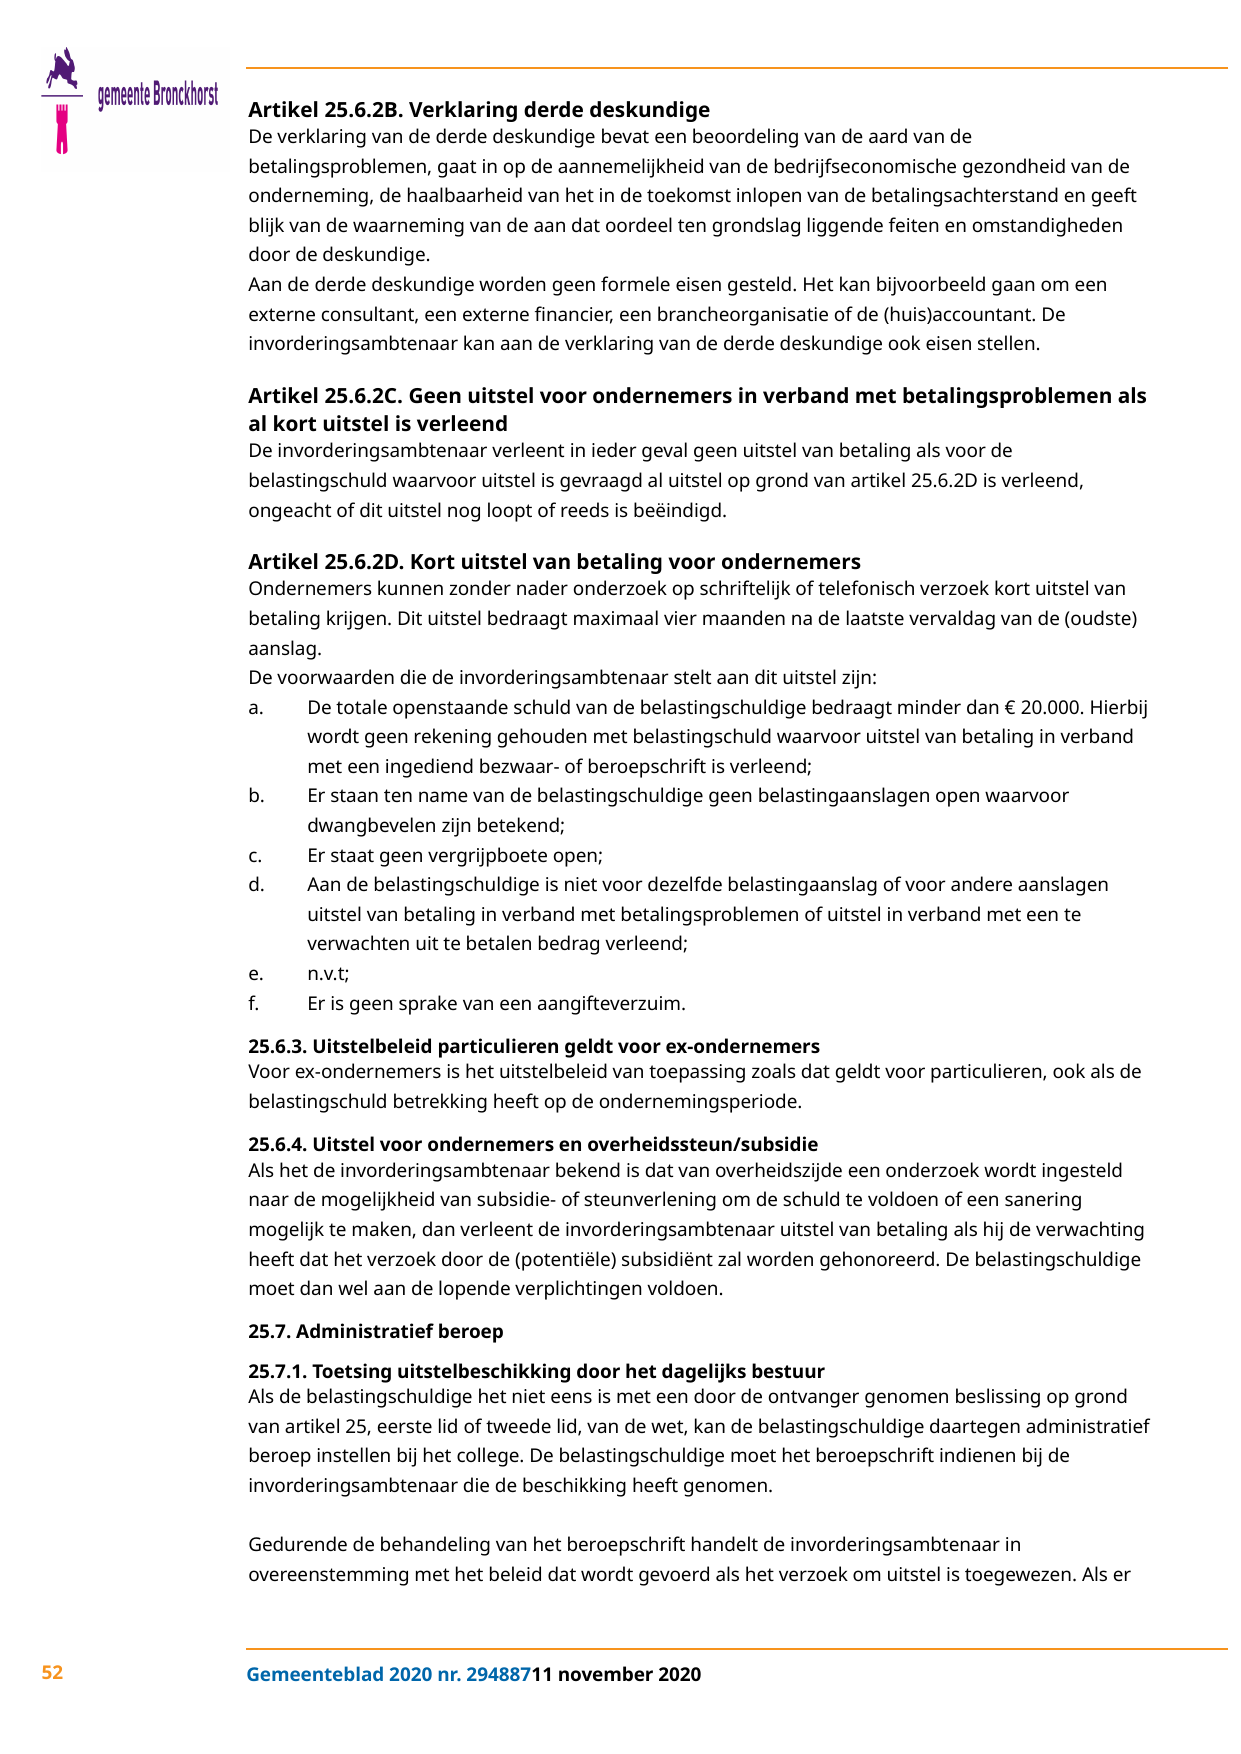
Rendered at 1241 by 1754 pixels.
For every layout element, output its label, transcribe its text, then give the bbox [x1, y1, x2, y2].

text Aan de derde deskundige worden geen formele eisen gesteld. Het kan bijvoorbeeld gaan om een externe consultant, een externe financier, een brancheorganisatie of de (huis)accountant. De invorderingsambtenaar kan aan de verklaring van de derde deskundige ook eisen stellen. [248, 271, 1152, 356]
list Er staan ten name van de belastingschuldige geen belastingaanslagen open waarvoor dwangbevelen zijn betekend; [248, 783, 1152, 838]
text 25.6.3. Uitstelbeleid particulieren geldt voor ex-ondernemers [248, 1033, 1152, 1059]
text Ondernemers kunnen zonder nader onderzoek op schriftelijk of telefonisch verzoek kort uitstel van betaling krijgen. Dit uitstel bedraagt maximaal vier maanden na de laatste vervaldag van de (oudste) aanslag. [248, 576, 1152, 661]
text Als het de invorderingsambtenaar bekend is dat van overheidszijde een onderzoek wordt ingesteld naar de mogelijkheid van subsidie- of steunverlening om de schuld te voldoen of een sanering mogelijk te maken, dan verleent de invorderingsambtenaar uitstel van betaling als hij de verwachting heeft dat het verzoek door de (potentiële) subsidiënt zal worden gehonoreerd. De belastingschuldige moet dan wel aan de lopende verplichtingen voldoen. [248, 1157, 1152, 1301]
text De voorwaarden die de invorderingsambtenaar stelt aan dit uitstel zijn: [248, 664, 1152, 690]
text Als de belastingschuldige het niet eens is met een door de ontvanger genomen beslissing op grond van artikel 25, eerste lid of tweede lid, van de wet, kan de belastingschuldige daartegen administratief beroep instellen bij het college. De belastingschuldige moet het beroepschrift indienen bij de invorderingsambtenaar die de beschikking heeft genomen. [248, 1383, 1152, 1498]
text Gedurende de behandeling van het beroepschrift handelt de invorderingsambtenaar in overeenstemming met het beleid dat wordt gevoerd als het verzoek om uitstel is toegewezen. Als er [248, 1531, 1152, 1587]
text 25.7.1. Toetsing uitstelbeschikking door het dagelijks bestuur [248, 1358, 1152, 1383]
list Er is geen sprake van een aangifteverzuim. [248, 990, 1152, 1016]
text De invorderingsambtenaar verleent in ieder geval geen uitstel van betaling als voor de belastingschuld waarvoor uitstel is gevraagd al uitstel op grond van artikel 25.6.2D is verleend, ongeacht of dit uitstel nog loopt of reeds is beëindigd. [248, 438, 1152, 522]
text 25.6.4. Uitstel voor ondernemers en overheidssteun/subsidie [248, 1131, 1152, 1157]
picture [41, 47, 231, 172]
list De totale openstaande schuld van de belastingschuldige bedraagt minder dan € 20.000. Hierbij wordt geen rekening gehouden met belastingschuld waarvoor uitstel van betaling in verband met een ingediend bezwaar- of beroepschrift is verleend; [248, 694, 1152, 779]
text Artikel 25.6.2B. Verklaring derde deskundige [248, 95, 1152, 123]
list n.v.t; [248, 960, 1152, 986]
list Aan de belastingschuldige is niet voor dezelfde belastingaanslag of voor andere aanslagen uitstel van betaling in verband met betalingsproblemen of uitstel in verband met een te verwachten uit te betalen bedrag verleend; [248, 871, 1152, 956]
text Artikel 25.6.2D. Kort uitstel van betaling voor ondernemers [248, 547, 1152, 576]
list Er staat geen vergrijpboete open; [248, 842, 1152, 868]
text Artikel 25.6.2C. Geen uitstel voor ondernemers in verband met betalingsproblemen als al kort uitstel is verleend [248, 381, 1152, 438]
text De verklaring van de derde deskundige bevat een beoordeling van de aard van de betalingsproblemen, gaat in op de aannemelijkheid van de bedrijfseconomische gezondheid van de onderneming, de haalbaarheid van het in de toekomst inlopen van de betalingsachterstand en geeft blijk van de waarneming van de aan dat oordeel ten grondslag liggende feiten en omstandigheden door de deskundige. [248, 123, 1152, 267]
text 25.7. Administratief beroep [248, 1318, 1152, 1344]
text Voor ex-ondernemers is het uitstelbeleid van toepassing zoals dat geldt voor particulieren, ook als de belastingschuld betrekking heeft op de ondernemingsperiode. [248, 1059, 1152, 1114]
